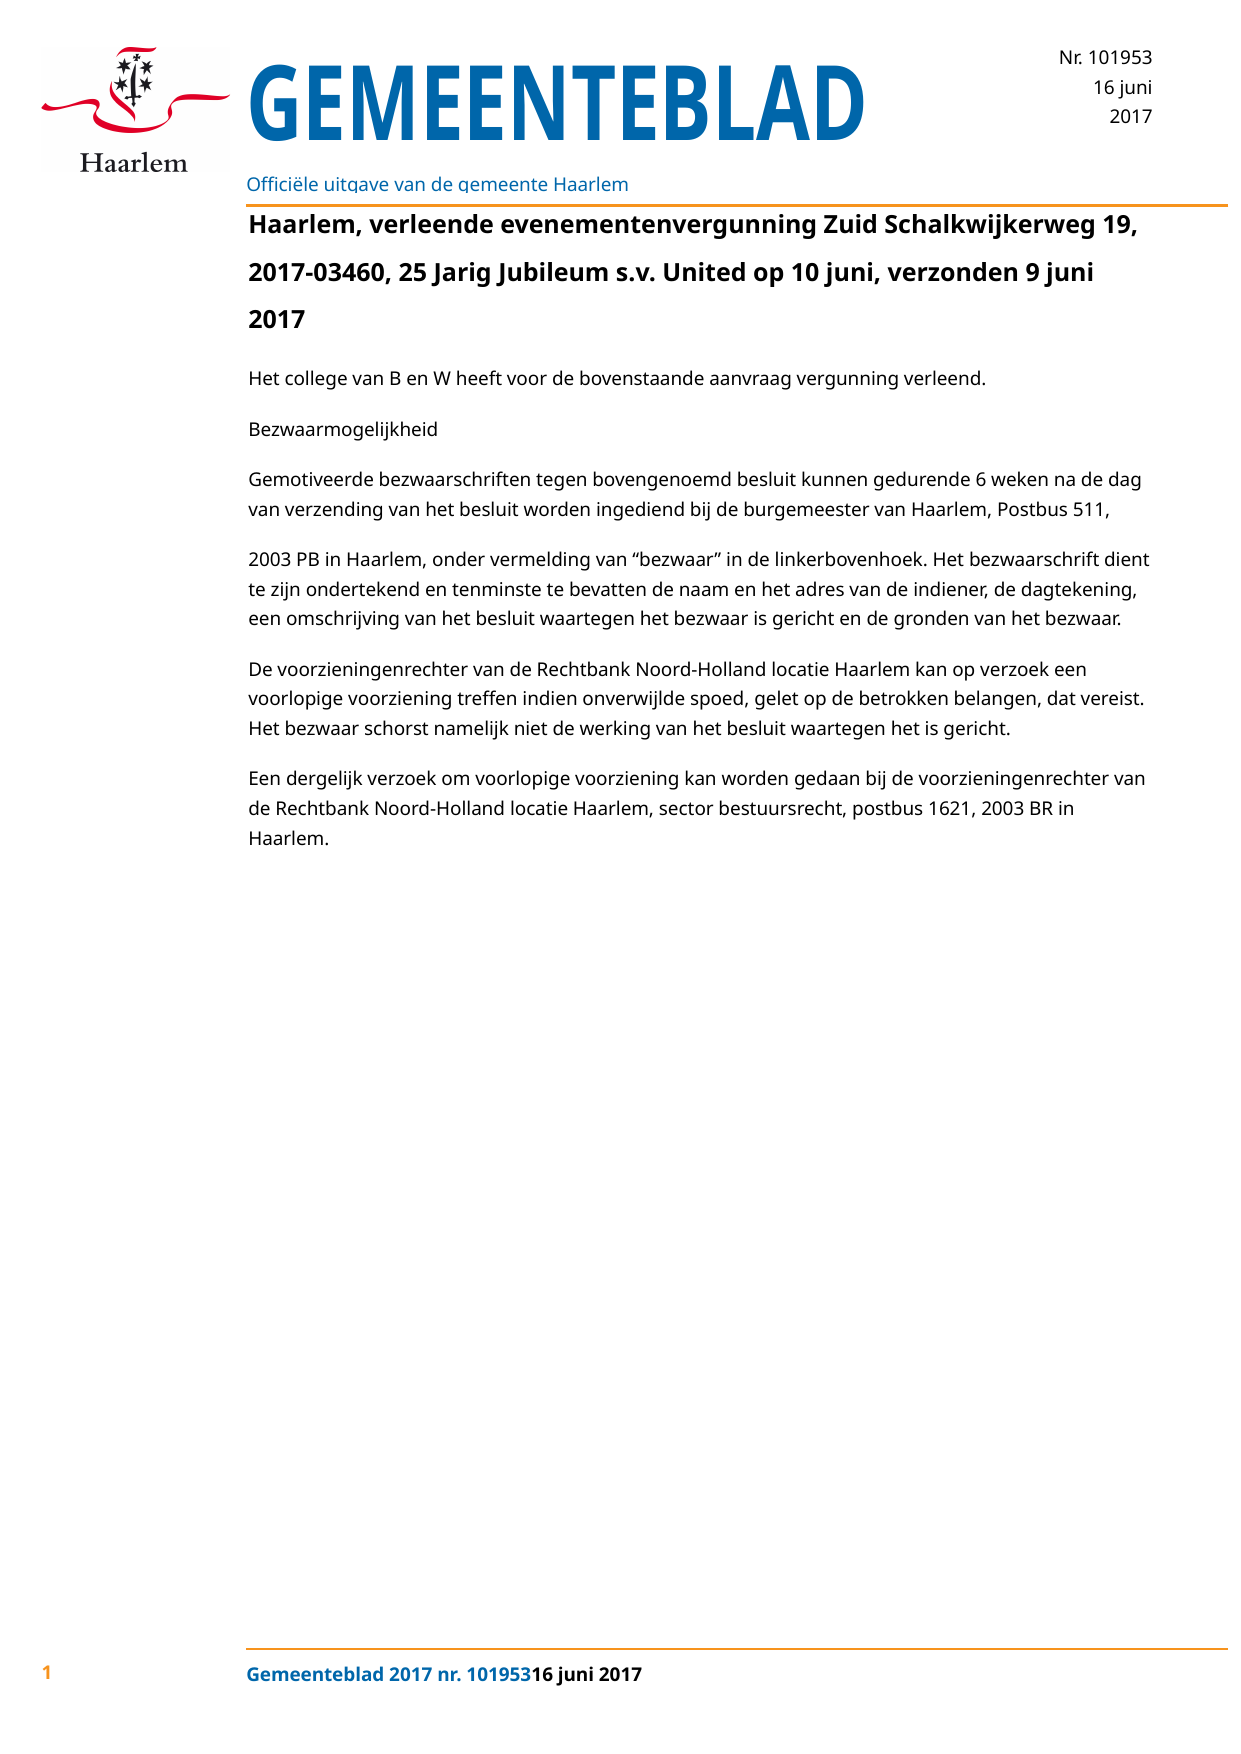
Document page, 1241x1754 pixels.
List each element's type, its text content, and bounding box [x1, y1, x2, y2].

text Haarlem, verleende evenementenvergunning Zuid Schalkwijkerweg 19, 2017-03460, 25 Jarig Jubileum s.v. United op 10 juni, verzonden 9 juni 2017 [248, 207, 1152, 336]
text Het college van B en W heeft voor de bovenstaande aanvraag vergunning verleend. [248, 366, 1152, 391]
text 2003 PB in Haarlem, onder vermelding van “bezwaar” in de linkerbovenhoek. Het bezwaarschrift dient te zijn ondertekend en tenminste te bevatten de naam en het adres van de indiener, de dagtekening, een omschrijving van het besluit waartegen het bezwaar is gericht en de gronden van het bezwaar. [248, 546, 1152, 631]
text Gemotiveerde bezwaarschriften tegen bovengenoemd besluit kunnen gedurende 6 weken na de dag van verzending van het besluit worden ingediend bij de burgemeester van Haarlem, Postbus 511, [248, 466, 1152, 522]
text De voorzieningenrechter van de Rechtbank Noord-Holland locatie Haarlem kan op verzoek een voorlopige voorziening treffen indien onverwijlde spoed, gelet op de betrokken belangen, dat vereist. Het bezwaar schorst namelijk niet de werking van het besluit waartegen het is gericht. [248, 656, 1152, 741]
text Een dergelijk verzoek om voorlopige voorziening kan worden gedaan bij de voorzieningenrechter van de Rechtbank Noord-Holland locatie Haarlem, sector bestuursrecht, postbus 1621, 2003 BR in Haarlem. [248, 766, 1152, 850]
picture [41, 47, 231, 172]
text Bezwaarmogelijkheid [248, 416, 1152, 442]
